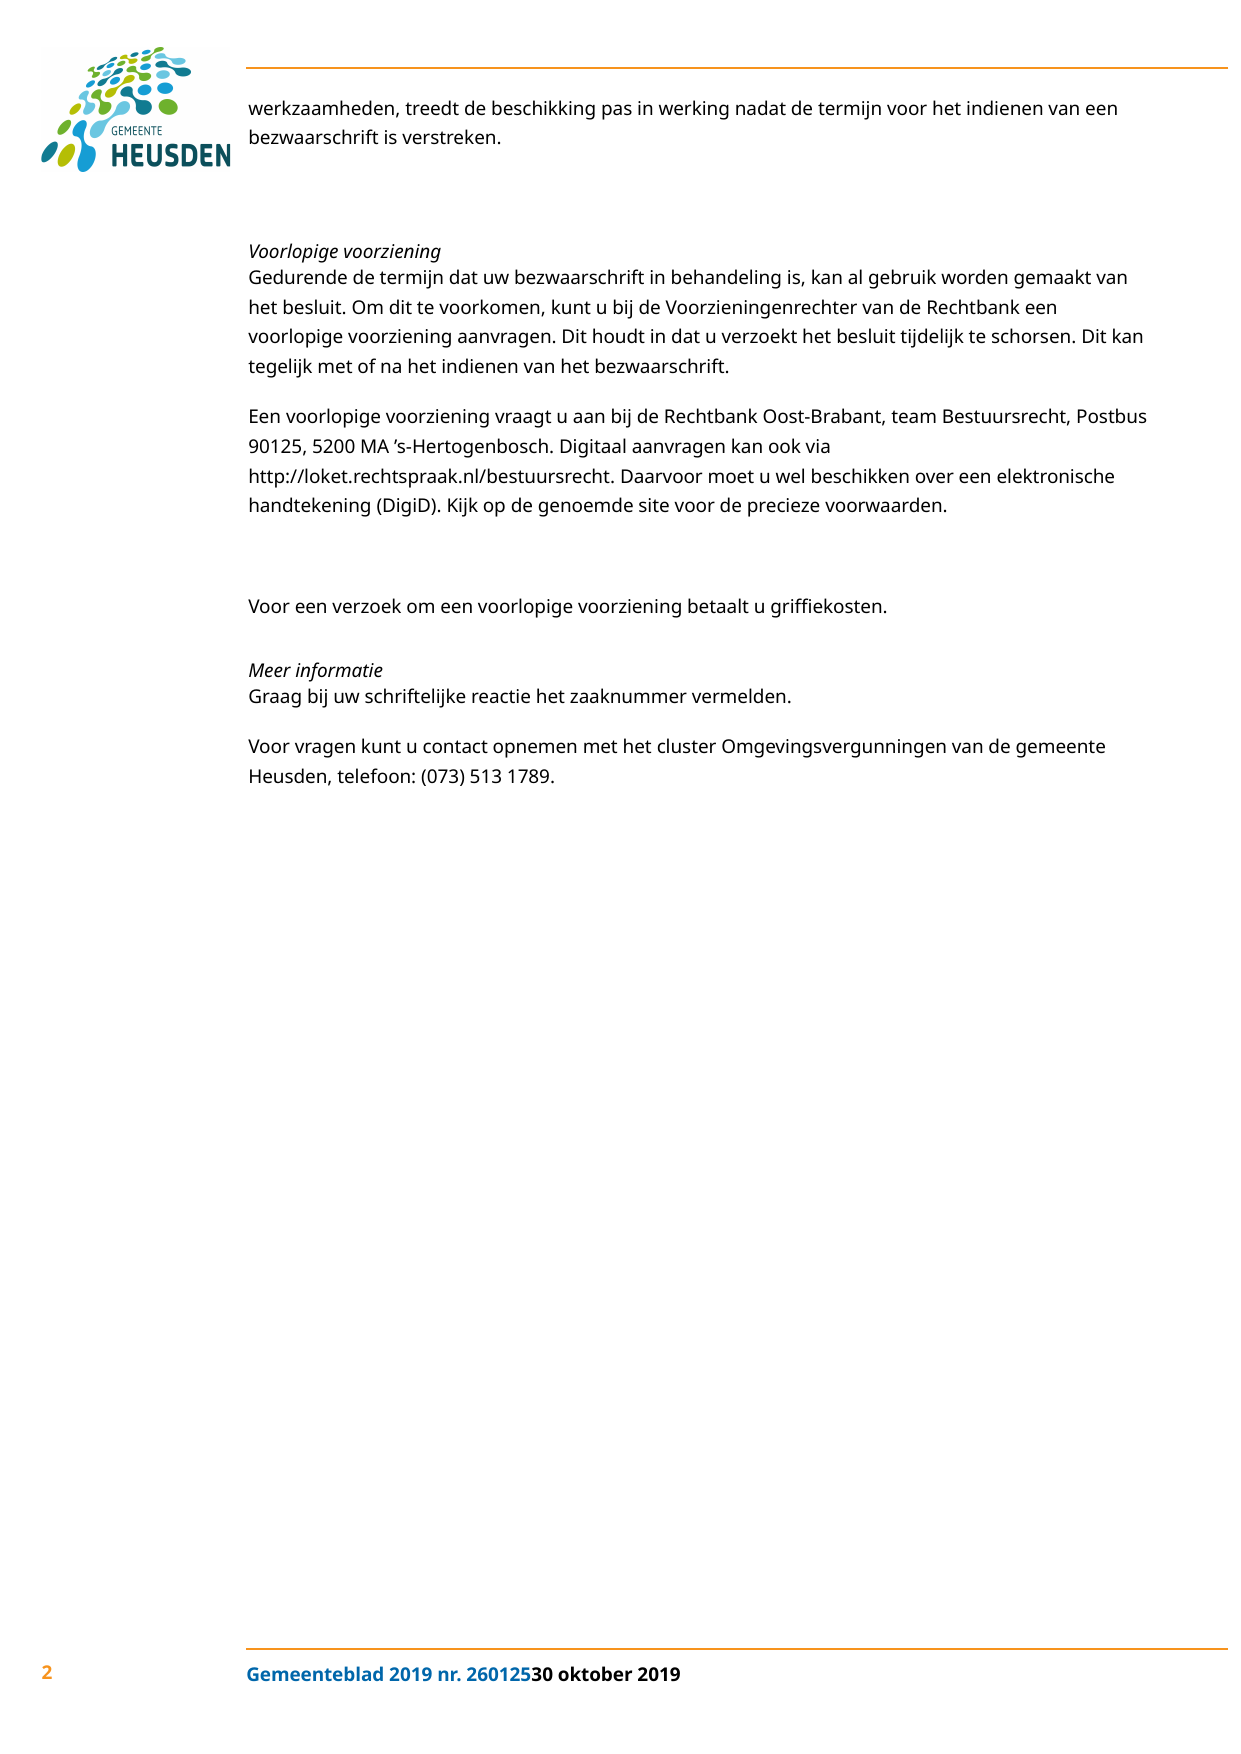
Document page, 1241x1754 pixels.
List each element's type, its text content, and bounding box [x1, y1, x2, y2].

text Voor een verzoek om een voorlopige voorziening betaalt u griffiekosten. [248, 593, 1152, 619]
text werkzaamheden, treedt de beschikking pas in werking nadat de termijn voor het indienen van een bezwaarschrift is verstreken. [248, 95, 1152, 150]
text Gedurende de termijn dat uw bezwaarschrift in behandeling is, kan al gebruik worden gemaakt van het besluit. Om dit te voorkomen, kunt u bij de Voorzieningenrechter van de Rechtbank een voorlopige voorziening aanvragen. Dit houdt in dat u verzoekt het besluit tijdelijk te schorsen. Dit kan tegelijk met of na het indienen van het bezwaarschrift. [248, 264, 1152, 379]
text Meer informatie [248, 657, 1152, 683]
text Voorlopige voorziening [248, 239, 1152, 264]
text Een voorlopige voorziening vraagt u aan bij de Rechtbank Oost-Brabant, team Bestuursrecht, Postbus 90125, 5200 MA ’s-Hertogenbosch. Digitaal aanvragen kan ook via http://loket.rechtspraak.nl/bestuursrecht. Daarvoor moet u wel beschikken over een elektronische handtekening (DigiD). Kijk op de genoemde site voor de precieze voorwaarden. [248, 404, 1152, 518]
text Voor vragen kunt u contact opnemen met het cluster Omgevingsvergunningen van de gemeente Heusden, telefoon: (073) 513 1789. [248, 733, 1152, 789]
text Graag bij uw schriftelijke reactie het zaaknummer vermelden. [248, 683, 1152, 709]
picture [41, 47, 231, 172]
